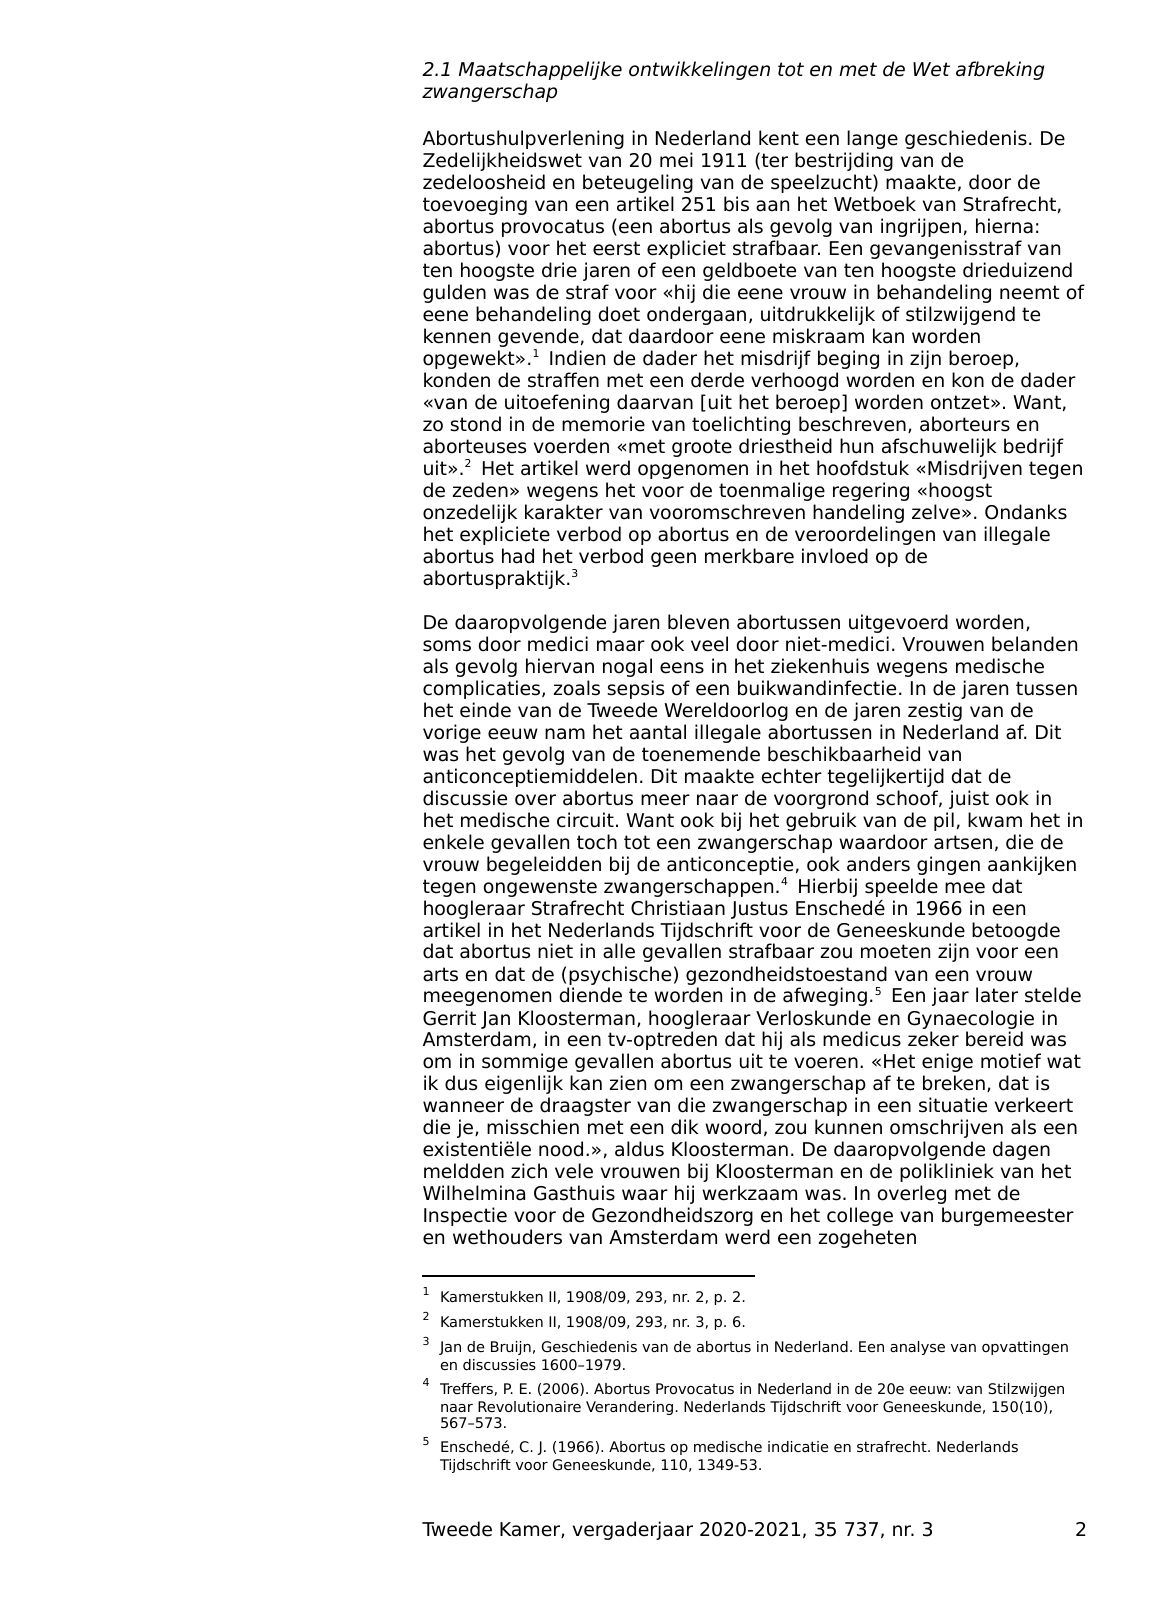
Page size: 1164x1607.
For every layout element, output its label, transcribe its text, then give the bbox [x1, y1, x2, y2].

text De daaropvolgende jaren bleven abortussen uitgevoerd worden, soms door medici maar ook veel door niet-medici. Vrouwen belanden als gevolg hiervan nogal eens in het ziekenhuis wegens medische complicaties, zoals sepsis of een buikwandinfectie. In de jaren tussen het einde van de Tweede Wereldoorlog en de jaren zestig van de vorige eeuw nam het aantal illegale abortussen in Nederland af. Dit was het gevolg van de toenemende beschikbaarheid van anticonceptiemiddelen. Dit maakte echter tegelijkertijd dat de discussie over abortus meer naar de voorgrond schoof, juist ook in het medische circuit. Want ook bij het gebruik van de pil, kwam het in enkele gevallen toch tot een zwangerschap waardoor artsen, die de vrouw begeleidden bij de anticonceptie, ook anders gingen aankijken tegen ongewenste zwangerschappen. Hierbij speelde mee dat hoogleraar Strafrecht Christiaan Justus Enschedé in 1966 in een artikel in het Nederlands Tijdschrift voor de Geneeskunde betoogde dat abortus niet in alle gevallen strafbaar zou moeten zijn voor een arts en dat de (psychische) gezondheidstoestand van een vrouw meegenomen diende te worden in de afweging. Een jaar later stelde Gerrit Jan Kloosterman, hoogleraar Verloskunde en Gynaecologie in Amsterdam, in een tv-optreden dat hij als medicus zeker bereid was om in sommige gevallen abortus uit te voeren. «Het enige motief wat ik dus eigenlijk kan zien om een zwangerschap af te breken, dat is wanneer de draagster van die zwangerschap in een situatie verkeert die je, misschien met een dik woord, zou kunnen omschrijven als een existentiële nood.», aldus Kloosterman. De daaropvolgende dagen meldden zich vele vrouwen bij Kloosterman en de polikliniek van het Wilhelmina Gasthuis waar hij werkzaam was. In overleg met de Inspectie voor de Gezondheidszorg en het college van burgemeester en wethouders van Amsterdam werd een zogeheten [422, 612, 1087, 1249]
text Treffers, P. E. (2006). Abortus Provocatus in Nederland in de 20e eeuw: van Stilzwijgen naar Revolutionaire Verandering. Nederlands Tijdschrift voor Geneeskunde, 150(10), 567–573. [422, 1377, 1087, 1432]
subtitle 2.1 Maatschappelijke ontwikkelingen tot en met de Wet afbreking zwangerschap [422, 59, 1087, 103]
text Abortushulpverlening in Nederland kent een lange geschiedenis. De Zedelijkheidswet van 20 mei 1911 (ter bestrijding van de zedeloosheid en beteugeling van de speelzucht) maakte, door de toevoeging van een artikel 251 bis aan het Wetboek van Strafrecht, abortus provocatus (een abortus als gevolg van ingrijpen, hierna: abortus) voor het eerst expliciet strafbaar. Een gevangenisstraf van ten hoogste drie jaren of een geldboete van ten hoogste drieduizend gulden was de straf voor «hij die eene vrouw in behandeling neemt of eene behandeling doet ondergaan, uitdrukkelijk of stilzwijgend te kennen gevende, dat daardoor eene miskraam kan worden opgewekt». Indien de dader het misdrijf beging in zijn beroep, konden de straffen met een derde verhoogd worden en kon de dader «van de uitoefening daarvan [uit het beroep] worden ontzet». Want, zo stond in de memorie van toelichting beschreven, aborteurs en aborteuses voerden «met groote driestheid hun afschuwelijk bedrijf uit». Het artikel werd opgenomen in het hoofdstuk «Misdrijven tegen de zeden» wegens het voor de toenmalige regering «hoogst onzedelijk karakter van vooromschreven handeling zelve». Ondanks het expliciete verbod op abortus en de veroordelingen van illegale abortus had het verbod geen merkbare invloed op de abortuspraktijk. [422, 128, 1087, 589]
text Enschedé, C. J. (1966). Abortus op medische indicatie en strafrecht. Nederlands Tijdschrift voor Geneeskunde, 110, 1349-53. [422, 1435, 1087, 1474]
text Kamerstukken II, 1908/09, 293, nr. 3, p. 6. [422, 1310, 1087, 1332]
text Kamerstukken II, 1908/09, 293, nr. 2, p. 2. [422, 1285, 1087, 1307]
text Jan de Bruijn, Geschiedenis van de abortus in Nederland. Een analyse van opvattingen en discussies 1600–1979. [422, 1335, 1087, 1374]
